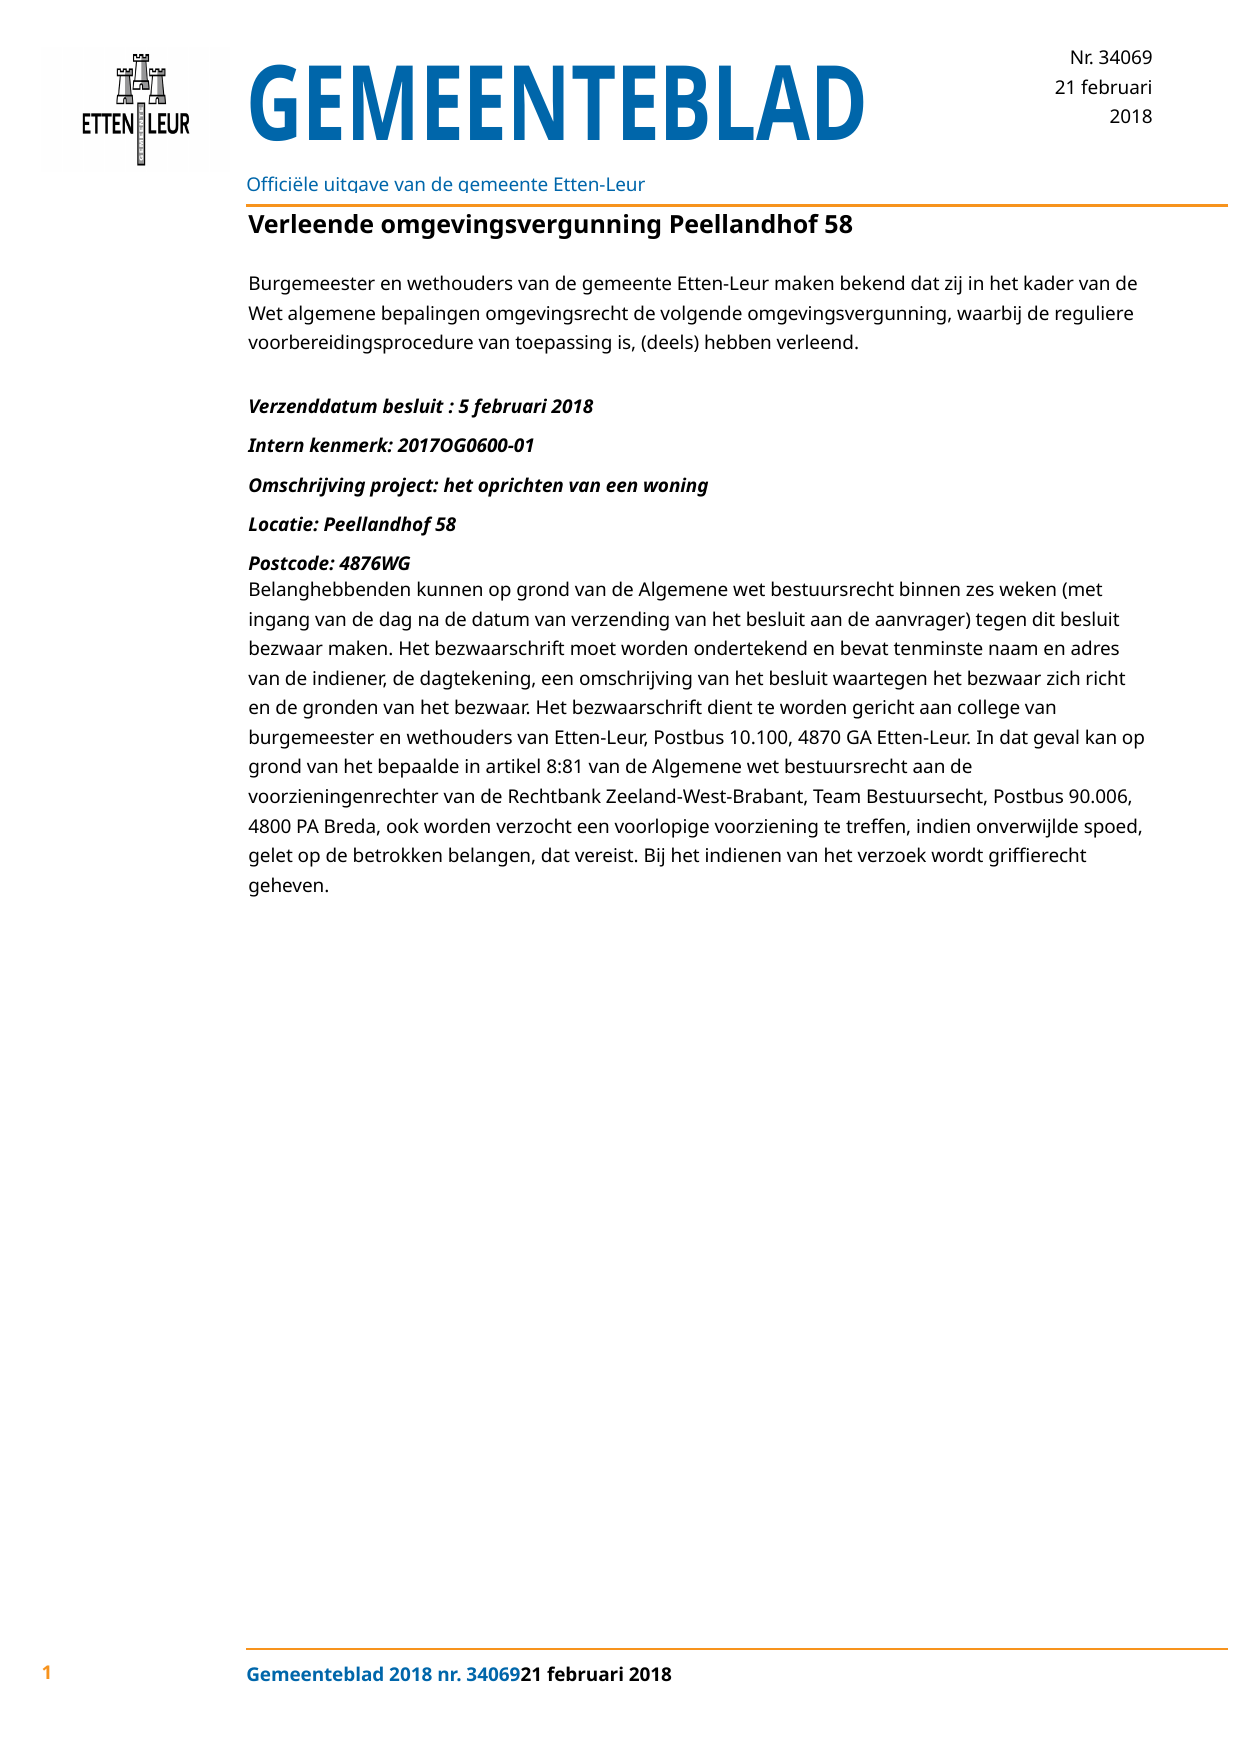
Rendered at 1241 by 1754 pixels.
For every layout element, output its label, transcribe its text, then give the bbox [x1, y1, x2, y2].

text Belanghebbenden kunnen op grond van de Algemene wet bestuursrecht binnen zes weken (met ingang van de dag na de datum van verzending van het besluit aan de aanvrager) tegen dit besluit bezwaar maken. Het bezwaarschrift moet worden ondertekend en bevat tenminste naam en adres van de indiener, de dagtekening, een omschrijving van het besluit waartegen het bezwaar zich richt en de gronden van het bezwaar. Het bezwaarschrift dient te worden gericht aan college van burgemeester en wethouders van Etten-Leur, Postbus 10.100, 4870 GA Etten-Leur. In dat geval kan op grond van het bepaalde in artikel 8:81 van de Algemene wet bestuursrecht aan de voorzieningenrechter van de Rechtbank Zeeland-West-Brabant, Team Bestuursecht, Postbus 90.006, 4800 PA Breda, ook worden verzocht een voorlopige voorziening te treffen, indien onverwijlde spoed, gelet op de betrokken belangen, dat vereist. Bij het indienen van het verzoek wordt griffierecht geheven. [248, 576, 1152, 898]
text Postcode: 4876WG [248, 551, 1152, 576]
text Omschrijving project: het oprichten van een woning [248, 472, 1152, 498]
text Locatie: Peellandhof 58 [248, 511, 1152, 537]
text Burgemeester en wethouders van de gemeente Etten-Leur maken bekend dat zij in het kader van de Wet algemene bepalingen omgevingsrecht de volgende omgevingsvergunning, waarbij de reguliere voorbereidingsprocedure van toepassing is, (deels) hebben verleend. [248, 270, 1152, 355]
picture [41, 47, 231, 172]
text Verzenddatum besluit : 5 februari 2018 [248, 393, 1152, 419]
text Intern kenmerk: 2017OG0600-01 [248, 433, 1152, 458]
text Verleende omgevingsvergunning Peellandhof 58 [248, 207, 1152, 241]
